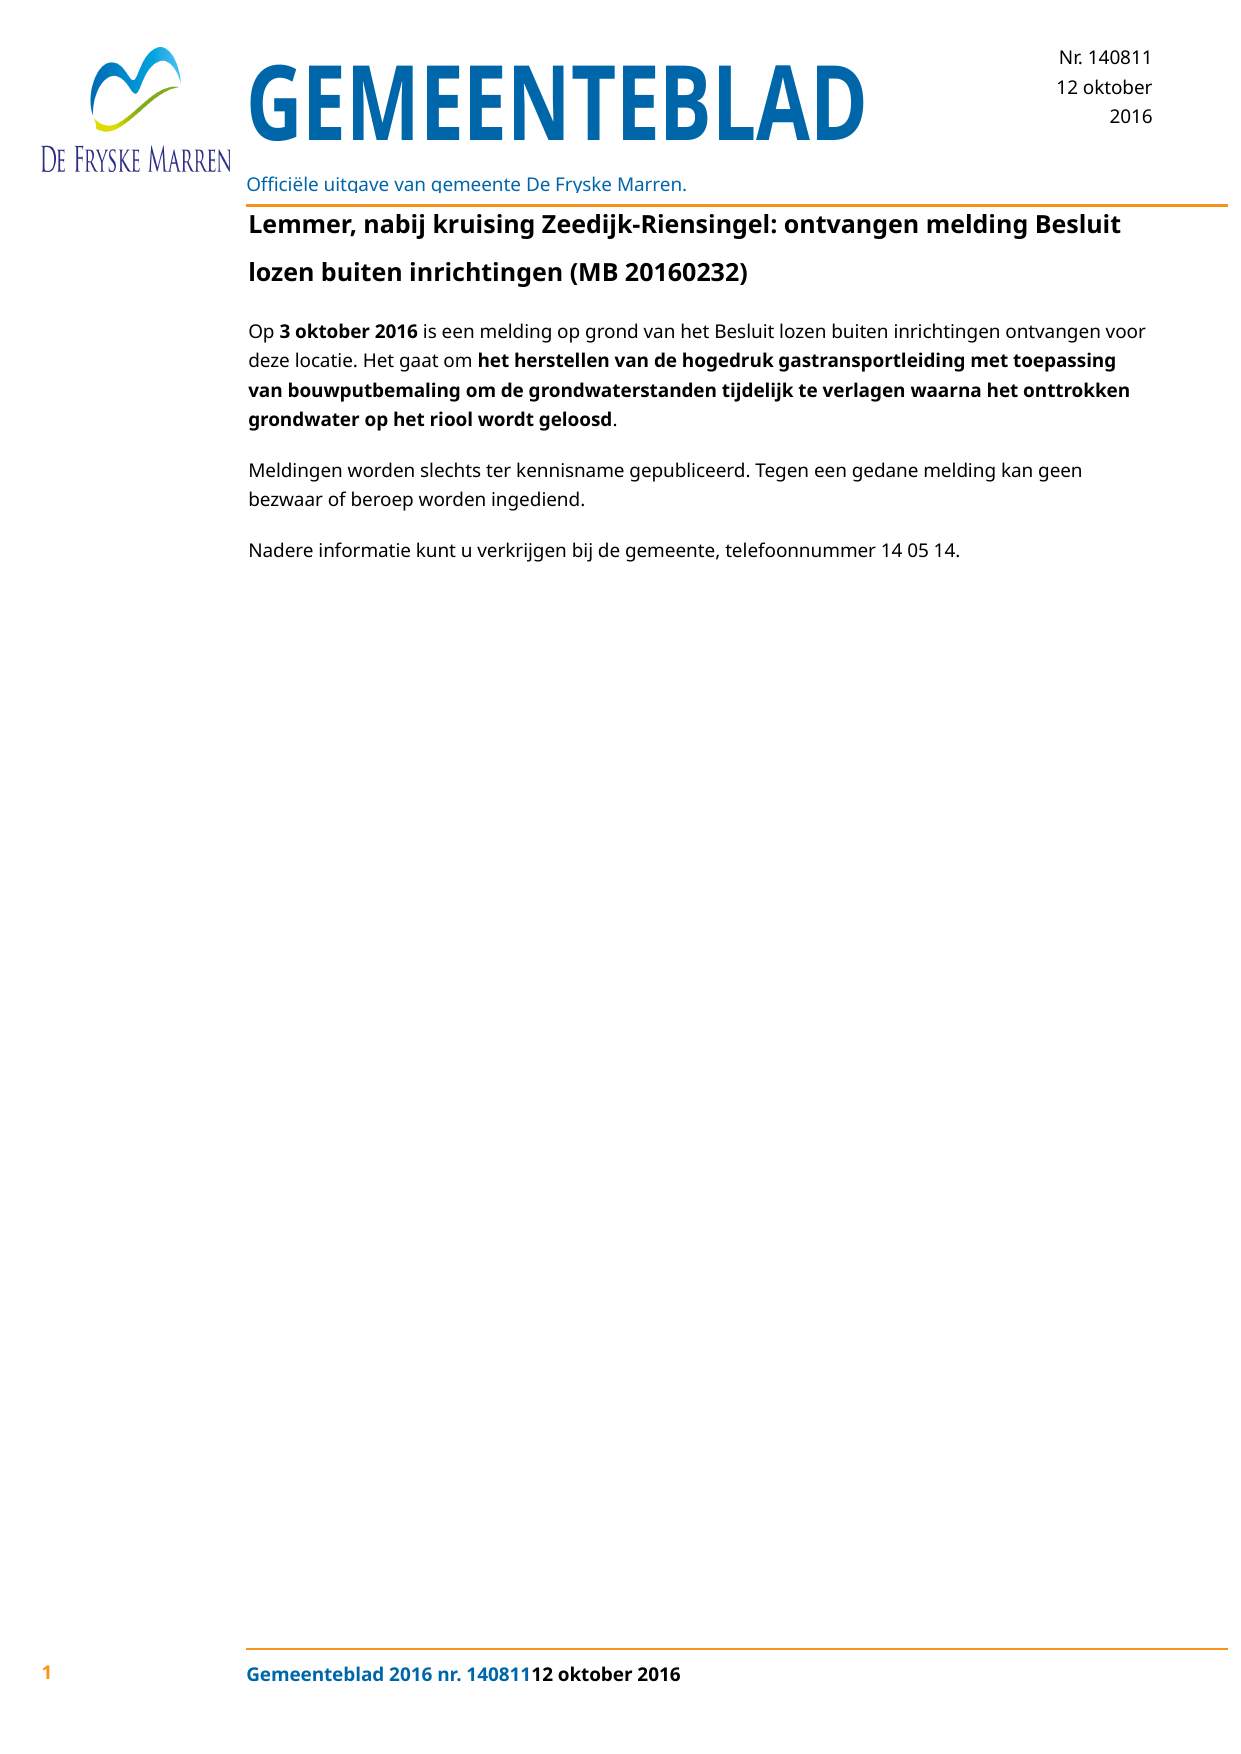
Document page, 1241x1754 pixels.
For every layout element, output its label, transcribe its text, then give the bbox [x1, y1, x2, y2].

text Lemmer, nabij kruising Zeedijk-Riensingel: ontvangen melding Besluit lozen buiten inrichtingen (MB 20160232) [248, 207, 1152, 288]
text Op 3 oktober 2016 is een melding op grond van het Besluit lozen buiten inrichtingen ontvangen voor deze locatie. Het gaat om het herstellen van de hogedruk gastransportleiding met toepassing van bouwputbemaling om de grondwaterstanden tijdelijk te verlagen waarna het onttrokken grondwater op het riool wordt geloosd. [248, 318, 1152, 432]
picture [41, 47, 231, 172]
text Nadere informatie kunt u verkrijgen bij de gemeente, telefoonnummer 14 05 14. [248, 537, 1152, 563]
text Meldingen worden slechts ter kennisname gepubliceerd. Tegen een gedane melding kan geen bezwaar of beroep worden ingediend. [248, 457, 1152, 512]
